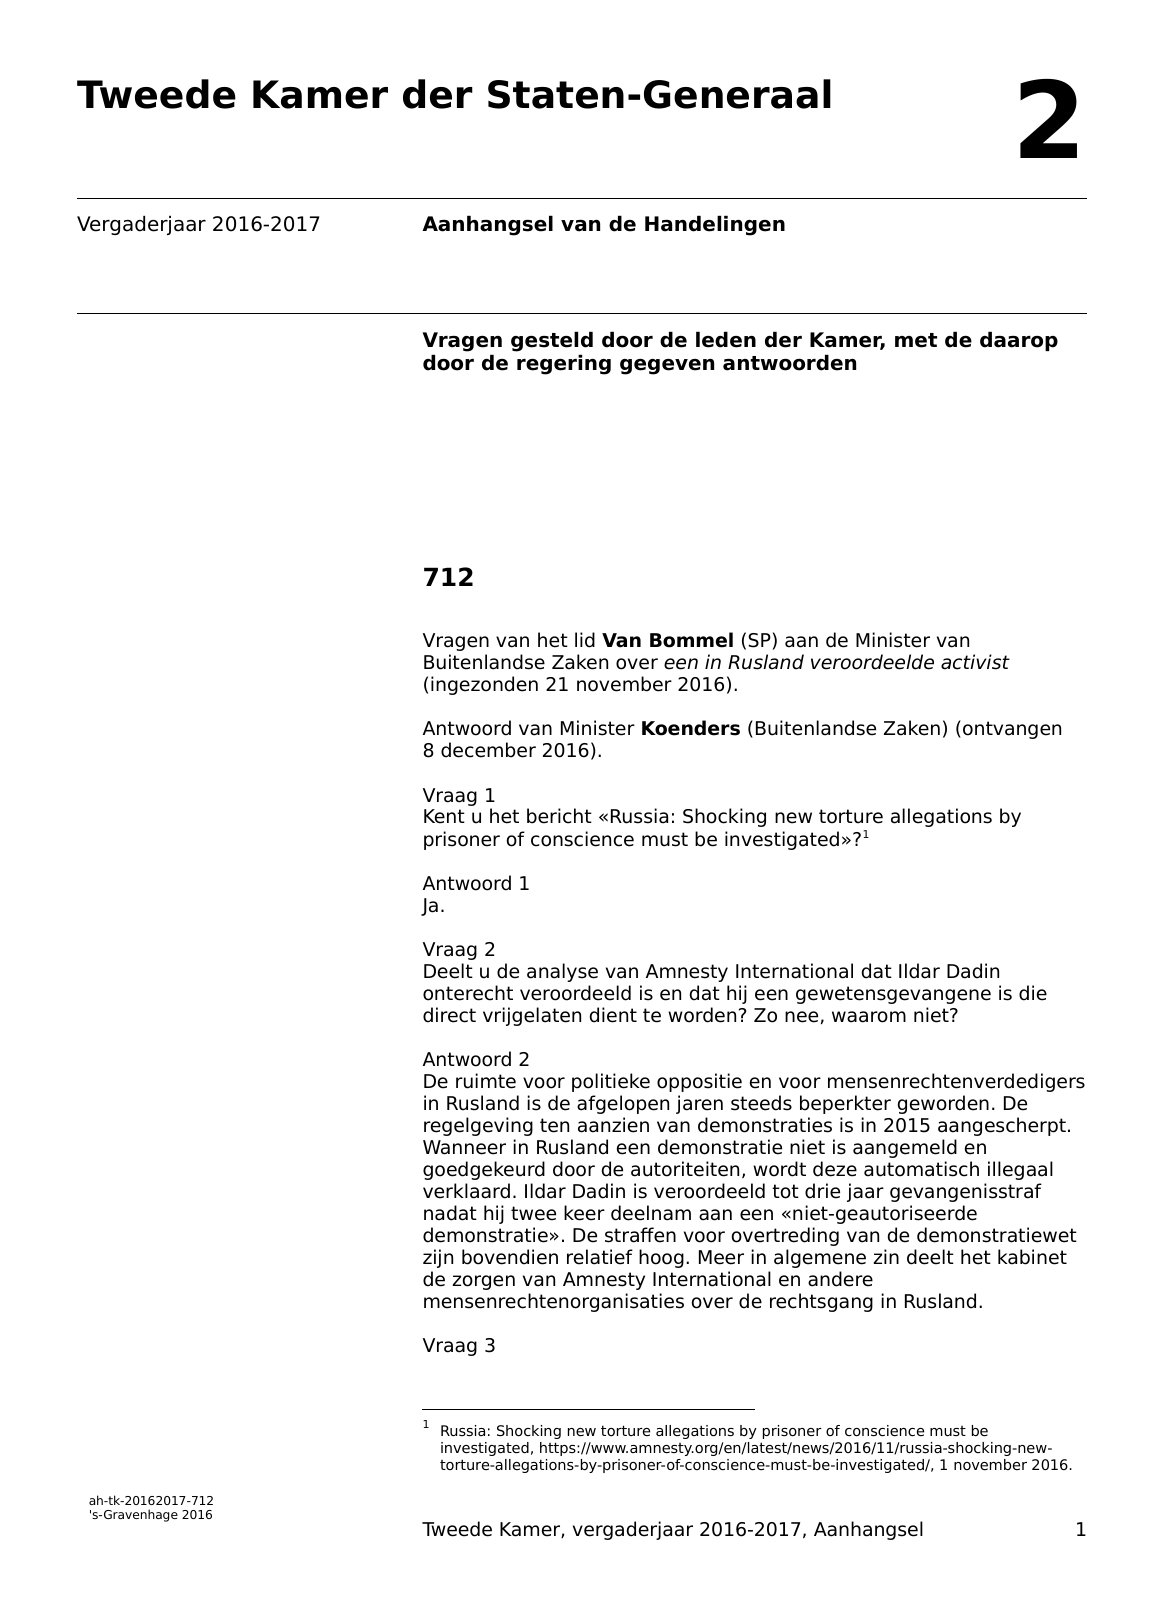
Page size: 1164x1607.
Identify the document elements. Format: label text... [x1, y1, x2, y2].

table_cell Aanhangsel van de Handelingen [422, 199, 1087, 313]
table_cell [77, 314, 422, 375]
text Antwoord 1 [422, 873, 1087, 894]
text De ruimte voor politieke oppositie en voor mensenrechtenverdedigers in Rusland is de afgelopen jaren steeds beperkter geworden. De regelgeving ten aanzien van demonstraties is in 2015 aangescherpt. Wanneer in Rusland een demonstratie niet is aangemeld en goedgekeurd door de autoriteiten, wordt deze automatisch illegaal verklaard. Ildar Dadin is veroordeeld tot drie jaar gevangenisstraf nadat hij twee keer deelnam aan een «niet-geautoriseerde demonstratie». De straffen voor overtreding van de demonstratiewet zijn bovendien relatief hoog. Meer in algemene zin deelt het kabinet de zorgen van Amnesty International en andere mensenrechtenorganisaties over de rechtsgang in Rusland. [422, 1071, 1087, 1313]
text 712 [422, 563, 1087, 592]
text ah-tk-20162017-712 [88, 1494, 323, 1508]
text Vraag 1 [422, 784, 1087, 806]
text 's-Gravenhage 2016 [88, 1508, 323, 1522]
text Antwoord 2 [422, 1049, 1087, 1071]
table_header Tweede Kamer der Staten-Generaal [77, 59, 886, 198]
table_cell Vragen gesteld door de leden der Kamer, met de daarop door de regering gegeven antwoorden [422, 314, 1087, 375]
text Antwoord van Minister Koenders (Buitenlandse Zaken) (ontvangen 8 december 2016). [422, 718, 1087, 762]
table_cell Vergaderjaar 2016-2017 [77, 199, 422, 313]
text Ja. [422, 894, 1087, 917]
text Vraag 3 [422, 1335, 1087, 1357]
text Deelt u de analyse van Amnesty International dat Ildar Dadin onterecht veroordeeld is en dat hij een gewetensgevangene is die direct vrijgelaten dient te worden? Zo nee, waarom niet? [422, 961, 1087, 1027]
text Kent u het bericht «Russia: Shocking new torture allegations by prisoner of conscience must be investigated»? [422, 806, 1087, 850]
text Vraag 2 [422, 939, 1087, 961]
table_header 2 [886, 59, 1087, 198]
text Russia: Shocking new torture allegations by prisoner of conscience must be investigated, https://www.amnesty.org/en/latest/news/2016/11/russia-shocking-new-torture-allegations-by-prisoner-of-conscience-must-be-investigated/, 1 november 2016. [422, 1418, 1087, 1474]
text Vragen van het lid Van Bommel (SP) aan de Minister van Buitenlandse Zaken over een in Rusland veroordeelde activist (ingezonden 21 november 2016). [422, 630, 1087, 696]
